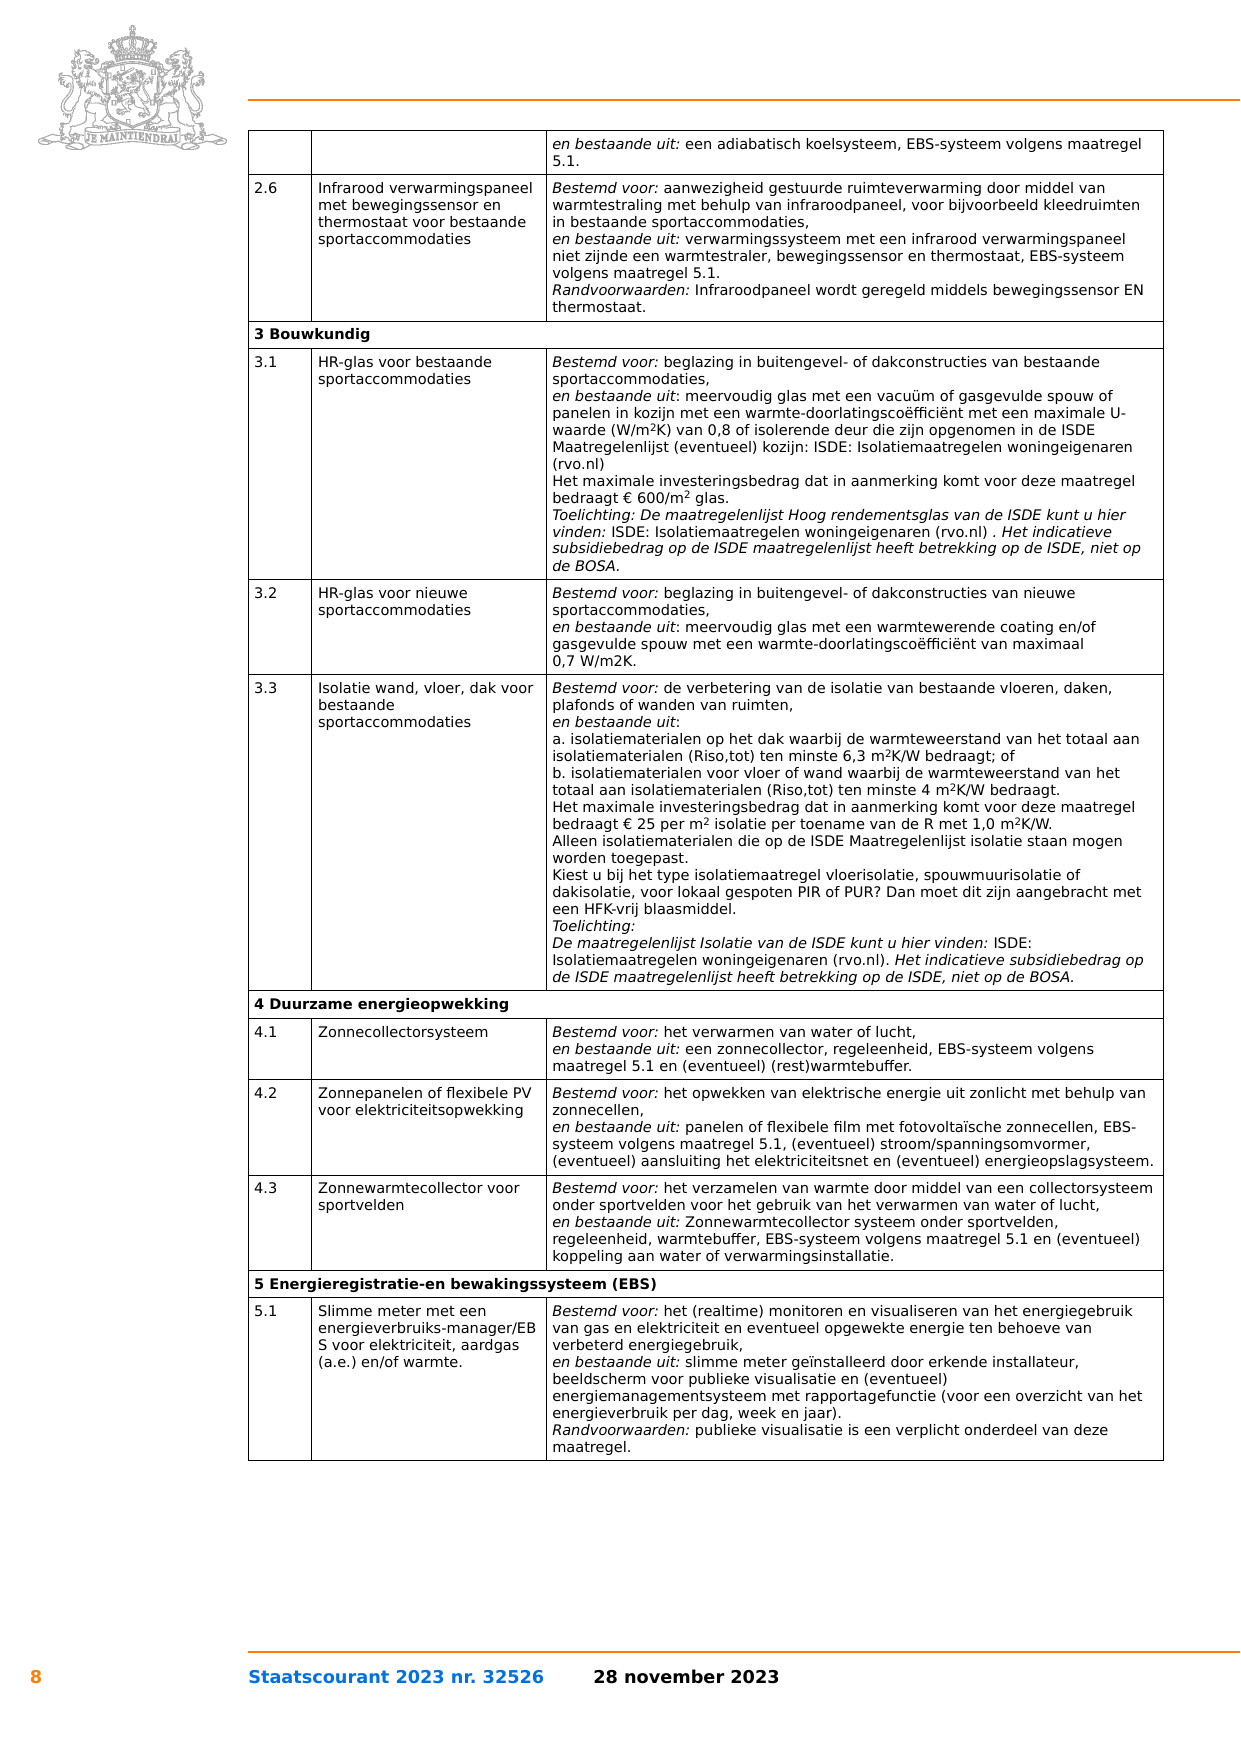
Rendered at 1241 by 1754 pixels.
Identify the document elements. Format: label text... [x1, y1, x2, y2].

table_cell 4.1 [249, 1019, 311, 1079]
table_cell 2.6 [249, 175, 311, 321]
table_cell 3.1 [249, 349, 311, 579]
table_cell 4.3 [249, 1176, 311, 1270]
table_cell Isolatie wand, vloer, dak voor bestaande sportaccommodaties [312, 675, 546, 990]
table_cell Zonnecollectorsysteem [312, 1019, 546, 1079]
table_cell [249, 131, 311, 174]
table_cell 3.3 [249, 675, 311, 990]
table_cell [312, 131, 546, 174]
table_cell Zonnewarmtecollector voor sportvelden [312, 1176, 546, 1270]
table_cell 3.2 [249, 580, 311, 674]
table_cell Bestemd voor: de verbetering van de isolatie van bestaande vloeren, daken, plafonds of wanden van ruimten, en bestaande uit: a. isolatiematerialen op het dak waarbij de warmteweerstand van het totaal aan isolatiematerialen (Riso,tot) ten minste 6,3 m2K/W bedraagt; of b. isolatiematerialen voor vloer of wand waarbij de warmteweerstand van het totaal aan isolatiematerialen (Riso,tot) ten minste 4 m2K/W bedraagt. Het maximale investeringsbedrag dat in aanmerking komt voor deze maatregel bedraagt € 25 per m2 isolatie per toename van de R met 1,0 m2K/W. Alleen isolatiematerialen die op de ISDE Maatregelenlijst isolatie staan mogen worden toegepast. Kiest u bij het type isolatiemaatregel vloerisolatie, spouwmuurisolatie of dakisolatie, voor lokaal gespoten PIR of PUR? Dan moet dit zijn aangebracht met een HFK-vrij blaasmiddel. Toelichting: De maatregelenlijst Isolatie van de ISDE kunt u hier vinden: ISDE: Isolatiemaatregelen woningeigenaren (rvo.nl). Het indicatieve subsidiebedrag op de ISDE maatregelenlijst heeft betrekking op de ISDE, niet op de BOSA. [547, 675, 1163, 990]
table_cell Zonnepanelen of flexibele PV voor elektriciteitsopwekking [312, 1080, 546, 1174]
table_cell 5 Energieregistratie-en bewakingssysteem (EBS) [249, 1271, 1163, 1297]
table_cell 5.1 [249, 1298, 311, 1460]
table_cell 4 Duurzame energieopwekking [249, 991, 1163, 1018]
table_cell 4.2 [249, 1080, 311, 1174]
table_cell Bestemd voor: het opwekken van elektrische energie uit zonlicht met behulp van zonnecellen, en bestaande uit: panelen of flexibele film met fotovoltaïsche zonnecellen, EBS-systeem volgens maatregel 5.1, (eventueel) stroom/spanningsomvormer, (eventueel) aansluiting het elektriciteitsnet en (eventueel) energieopslagsysteem. [547, 1080, 1163, 1174]
picture [38, 25, 227, 150]
table_cell Bestemd voor: aanwezigheid gestuurde ruimteverwarming door middel van warmtestraling met behulp van infraroodpaneel, voor bijvoorbeeld kleedruimten in bestaande sportaccommodaties, en bestaande uit: verwarmingssysteem met een infrarood verwarmingspaneel niet zijnde een warmtestraler, bewegingssensor en thermostaat, EBS-systeem volgens maatregel 5.1. Randvoorwaarden: Infraroodpaneel wordt geregeld middels bewegingssensor EN thermostaat. [547, 175, 1163, 321]
table_cell Bestemd voor: het (realtime) monitoren en visualiseren van het energiegebruik van gas en elektriciteit en eventueel opgewekte energie ten behoeve van verbeterd energiegebruik, en bestaande uit: slimme meter geïnstalleerd door erkende installateur, beeldscherm voor publieke visualisatie en (eventueel) energiemanagementsysteem met rapportagefunctie (voor een overzicht van het energieverbruik per dag, week en jaar). Randvoorwaarden: publieke visualisatie is een verplicht onderdeel van deze maatregel. [547, 1298, 1163, 1460]
table_cell Bestemd voor: het verzamelen van warmte door middel van een collectorsysteem onder sportvelden voor het gebruik van het verwarmen van water of lucht, en bestaande uit: Zonnewarmtecollector systeem onder sportvelden, regeleenheid, warmtebuffer, EBS-systeem volgens maatregel 5.1 en (eventueel) koppeling aan water of verwarmingsinstallatie. [547, 1176, 1163, 1270]
table_cell Bestemd voor: het verwarmen van water of lucht, en bestaande uit: een zonnecollector, regeleenheid, EBS-systeem volgens maatregel 5.1 en (eventueel) (rest)warmtebuffer. [547, 1019, 1163, 1079]
table_cell HR-glas voor nieuwe sportaccommodaties [312, 580, 546, 674]
table_cell Bestemd voor: beglazing in buitengevel- of dakconstructies van nieuwe sportaccommodaties, en bestaande uit: meervoudig glas met een warmtewerende coating en/of gasgevulde spouw met een warmte-doorlatingscoëfficiënt van maximaal 0,7 W/m2K. [547, 580, 1163, 674]
table_cell Bestemd voor: beglazing in buitengevel- of dakconstructies van bestaande sportaccommodaties, en bestaande uit: meervoudig glas met een vacuüm of gasgevulde spouw of panelen in kozijn met een warmte-doorlatingscoëfficiënt met een maximale U-waarde (W/m2K) van 0,8 of isolerende deur die zijn opgenomen in de ISDE Maatregelenlijst (eventueel) kozijn: ISDE: Isolatiemaatregelen woningeigenaren (rvo.nl) Het maximale investeringsbedrag dat in aanmerking komt voor deze maatregel bedraagt € 600/m2 glas. Toelichting: De maatregelenlijst Hoog rendementsglas van de ISDE kunt u hier vinden: ISDE: Isolatiemaatregelen woningeigenaren (rvo.nl) . Het indicatieve subsidiebedrag op de ISDE maatregelenlijst heeft betrekking op de ISDE, niet op de BOSA. [547, 349, 1163, 579]
table_cell en bestaande uit: een adiabatisch koelsysteem, EBS-systeem volgens maatregel 5.1. [547, 131, 1163, 174]
table_cell 3 Bouwkundig [249, 322, 1163, 348]
table_cell HR-glas voor bestaande sportaccommodaties [312, 349, 546, 579]
table_cell Infrarood verwarmingspaneel met bewegingssensor en thermostaat voor bestaande sportaccommodaties [312, 175, 546, 321]
table_cell Slimme meter met een energieverbruiks-manager/EBS voor elektriciteit, aardgas (a.e.) en/of warmte. [312, 1298, 546, 1460]
